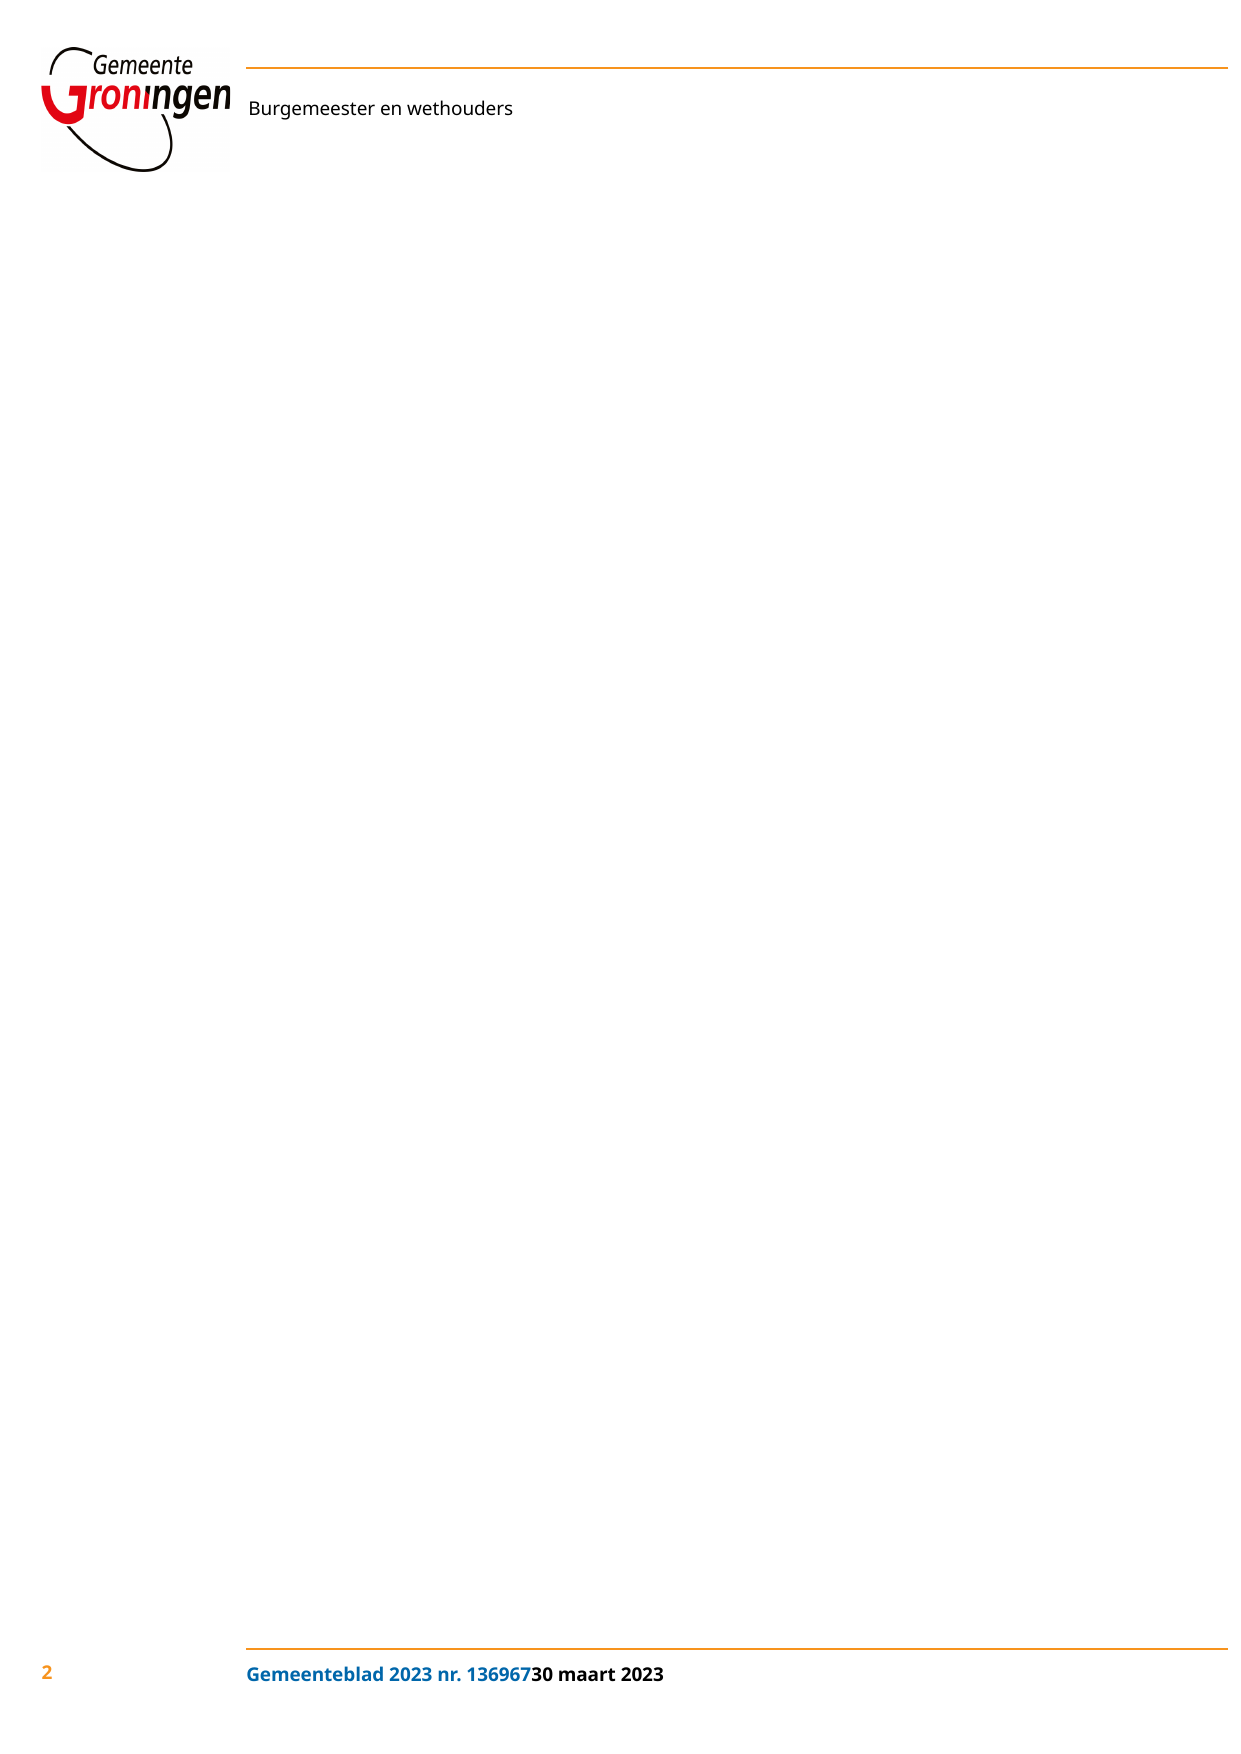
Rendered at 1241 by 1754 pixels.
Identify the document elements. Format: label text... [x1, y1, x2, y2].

text Burgemeester en wethouders [248, 95, 1152, 121]
picture [41, 47, 231, 172]
